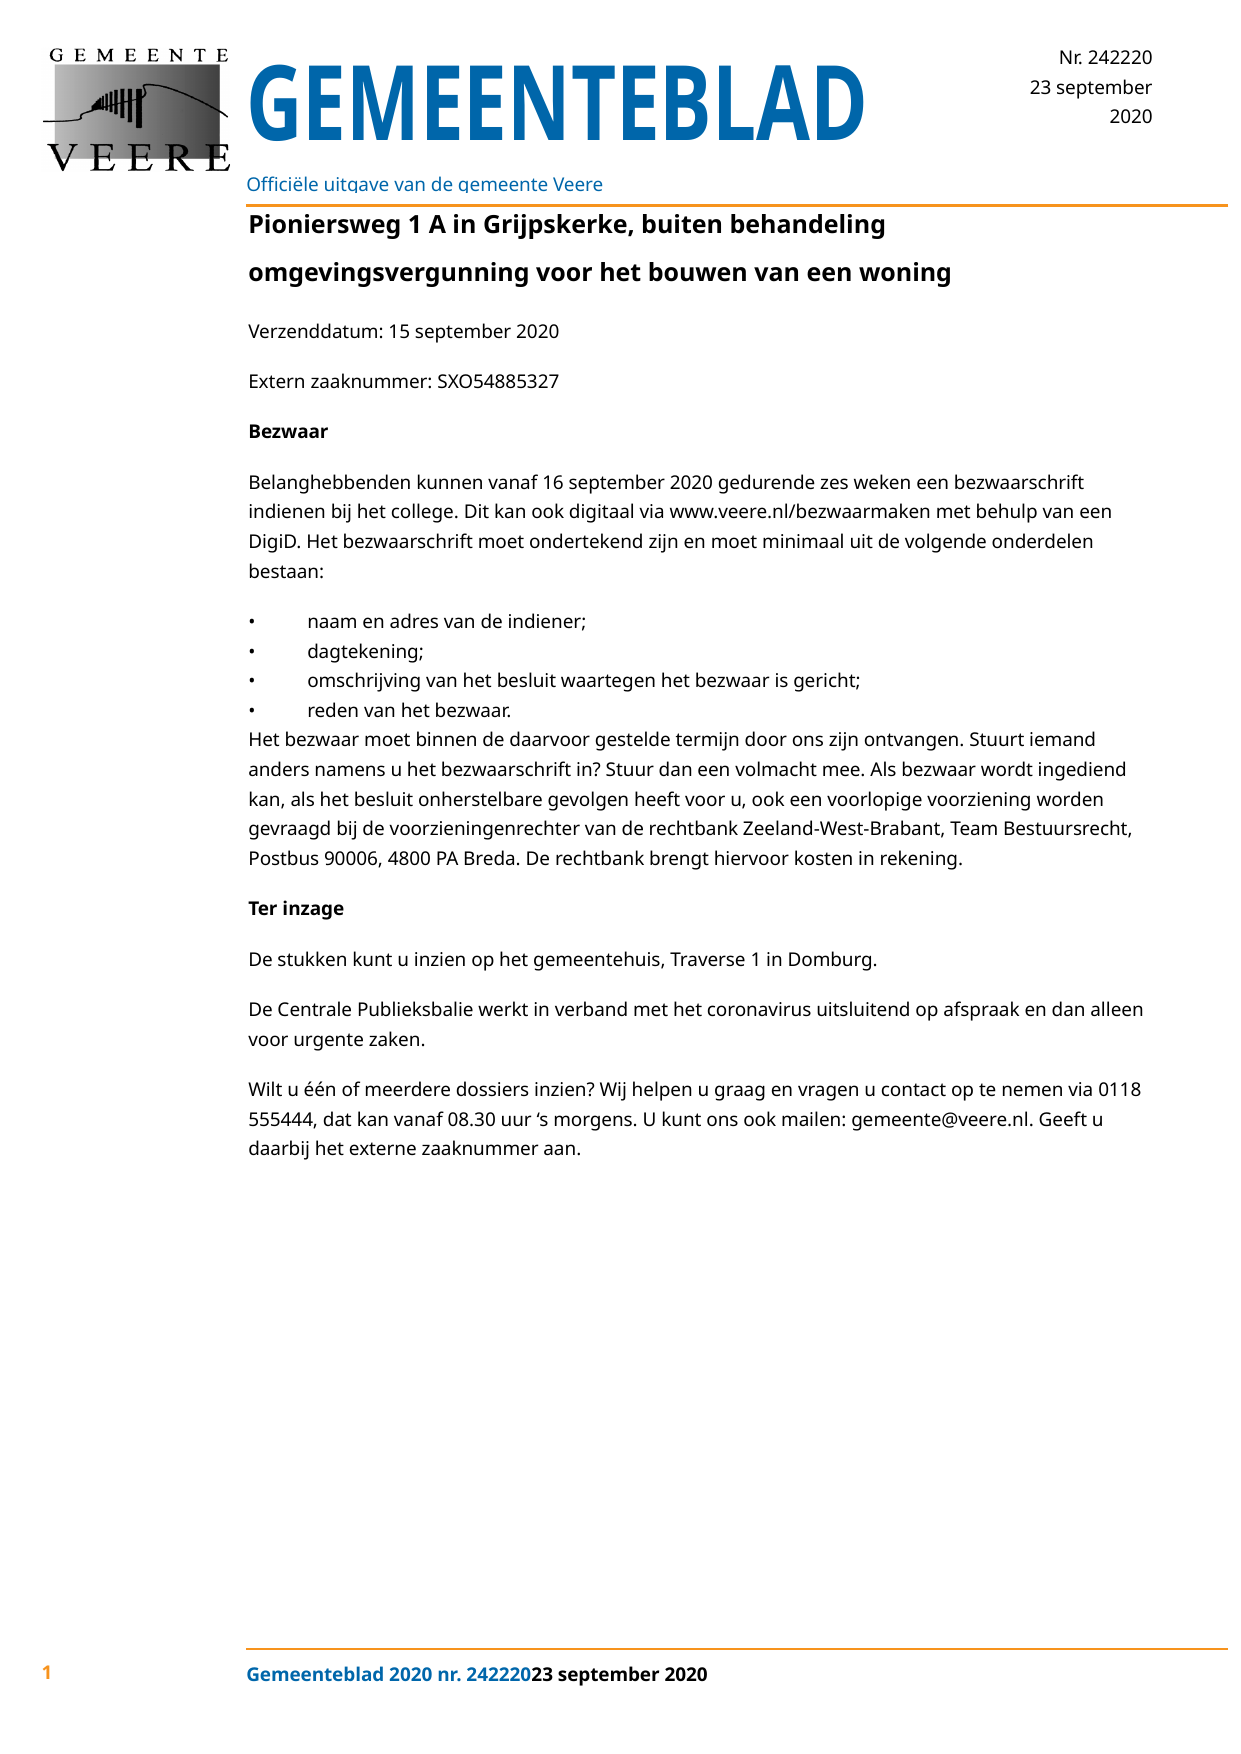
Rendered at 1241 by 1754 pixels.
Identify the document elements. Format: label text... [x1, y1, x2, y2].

text De Centrale Publieksbalie werkt in verband met het coronavirus uitsluitend op afspraak en dan alleen voor urgente zaken. [248, 996, 1152, 1052]
text Wilt u één of meerdere dossiers inzien? Wij helpen u graag en vragen u contact op te nemen via 0118 555444, dat kan vanaf 08.30 uur ‘s morgens. U kunt ons ook mailen: gemeente@veere.nl. Geeft u daarbij het externe zaaknummer aan. [248, 1076, 1152, 1161]
text Pioniersweg 1 A in Grijpskerke, buiten behandeling omgevingsvergunning voor het bouwen van een woning [248, 207, 1152, 288]
list dagtekening; [248, 638, 1152, 664]
list reden van het bezwaar. [248, 697, 1152, 723]
list naam en adres van de indiener; [248, 608, 1152, 634]
picture [41, 47, 231, 172]
text Ter inzage [248, 895, 1152, 921]
text Extern zaaknummer: SXO54885327 [248, 368, 1152, 394]
text De stukken kunt u inzien op het gemeentehuis, Traverse 1 in Domburg. [248, 946, 1152, 972]
text Belanghebbenden kunnen vanaf 16 september 2020 gedurende zes weken een bezwaarschrift indienen bij het college. Dit kan ook digitaal via www.veere.nl/bezwaarmaken met behulp van een DigiD. Het bezwaarschrift moet ondertekend zijn en moet minimaal uit de volgende onderdelen bestaan: [248, 469, 1152, 584]
text Het bezwaar moet binnen de daarvoor gestelde termijn door ons zijn ontvangen. Stuurt iemand anders namens u het bezwaarschrift in? Stuur dan een volmacht mee. Als bezwaar wordt ingediend kan, als het besluit onherstelbare gevolgen heeft voor u, ook een voorlopige voorziening worden gevraagd bij de voorzieningenrechter van de rechtbank Zeeland-West-Brabant, Team Bestuursrecht, Postbus 90006, 4800 PA Breda. De rechtbank brengt hiervoor kosten in rekening. [248, 727, 1152, 871]
list omschrijving van het besluit waartegen het bezwaar is gericht; [248, 667, 1152, 693]
text Verzenddatum: 15 september 2020 [248, 318, 1152, 344]
text Bezwaar [248, 419, 1152, 444]
